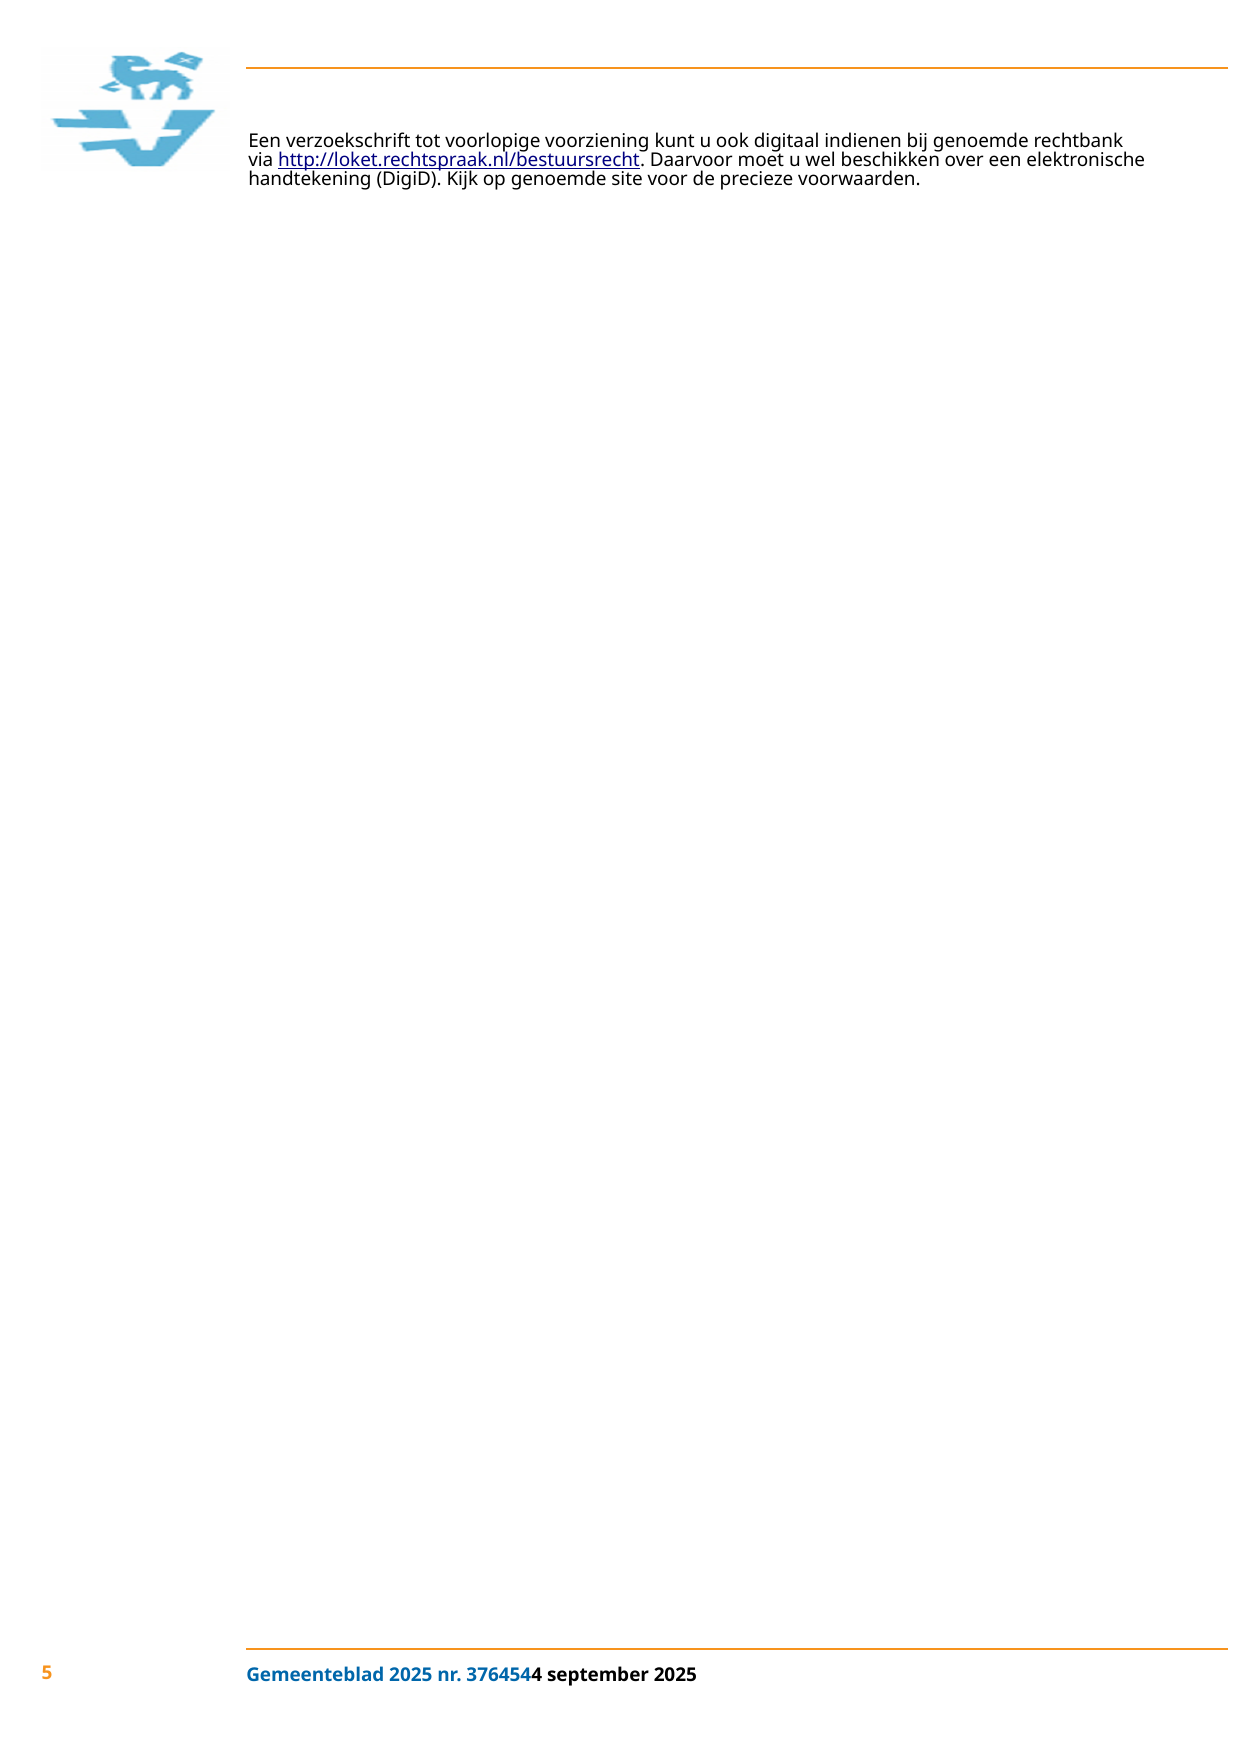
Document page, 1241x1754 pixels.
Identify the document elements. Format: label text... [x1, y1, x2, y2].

picture [41, 47, 231, 172]
text Een verzoekschrift tot voorlopige voorziening kunt u ook digitaal indienen bij genoemde rechtbank via http://loket.rechtspraak.nl/bestuursrecht. Daarvoor moet u wel beschikken over een elektronische handtekening (DigiD). Kijk op genoemde site voor de precieze voorwaarden. [248, 132, 1152, 189]
